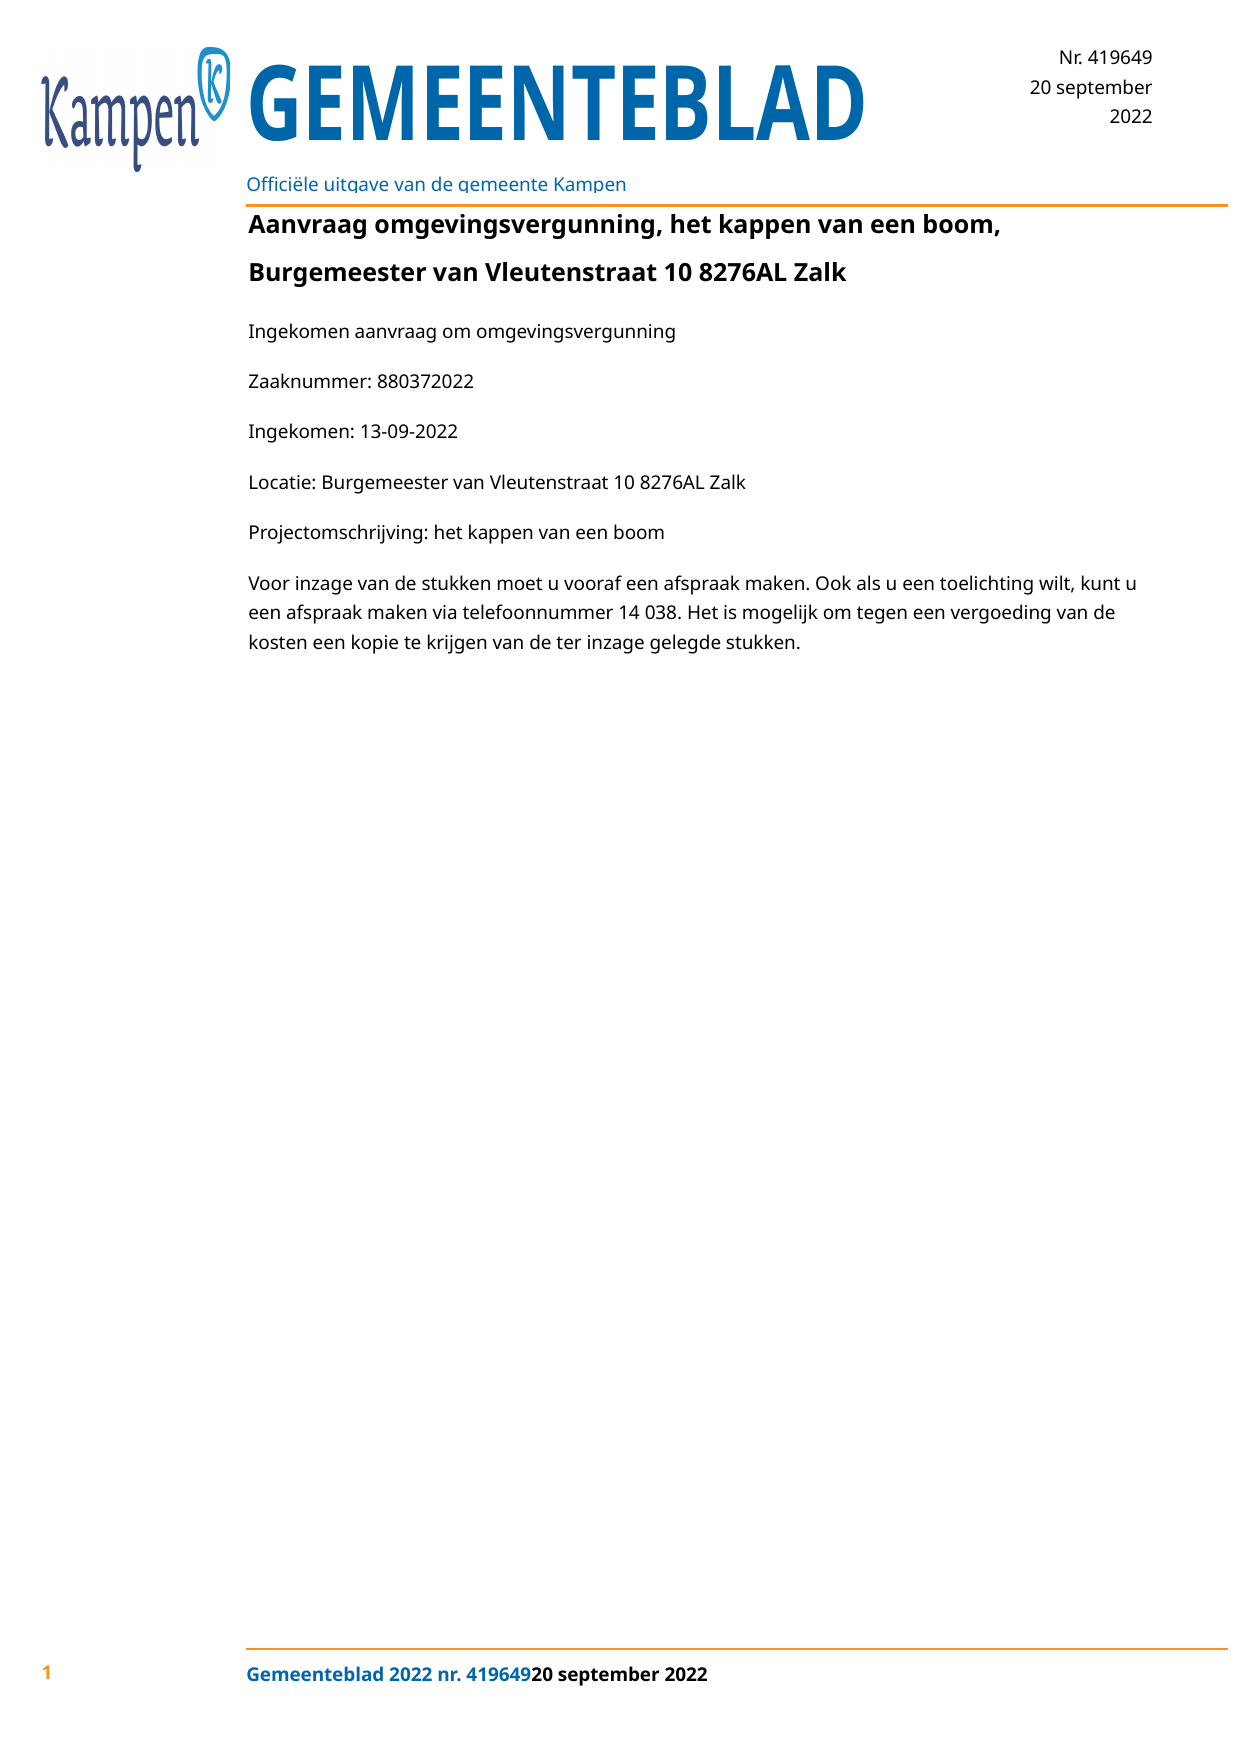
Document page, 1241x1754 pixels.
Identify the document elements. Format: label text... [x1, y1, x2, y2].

text Voor inzage van de stukken moet u vooraf een afspraak maken. Ook als u een toelichting wilt, kunt u een afspraak maken via telefoonnummer 14 038. Het is mogelijk om tegen een vergoeding van de kosten een kopie te krijgen van de ter inzage gelegde stukken. [248, 570, 1152, 655]
text Zaaknummer: 880372022 [248, 368, 1152, 394]
picture [41, 47, 231, 172]
text Aanvraag omgevingsvergunning, het kappen van een boom, Burgemeester van Vleutenstraat 10 8276AL Zalk [248, 207, 1152, 288]
text Ingekomen: 13-09-2022 [248, 419, 1152, 444]
text Ingekomen aanvraag om omgevingsvergunning [248, 318, 1152, 344]
text Projectomschrijving: het kappen van een boom [248, 519, 1152, 545]
text Locatie: Burgemeester van Vleutenstraat 10 8276AL Zalk [248, 469, 1152, 495]
